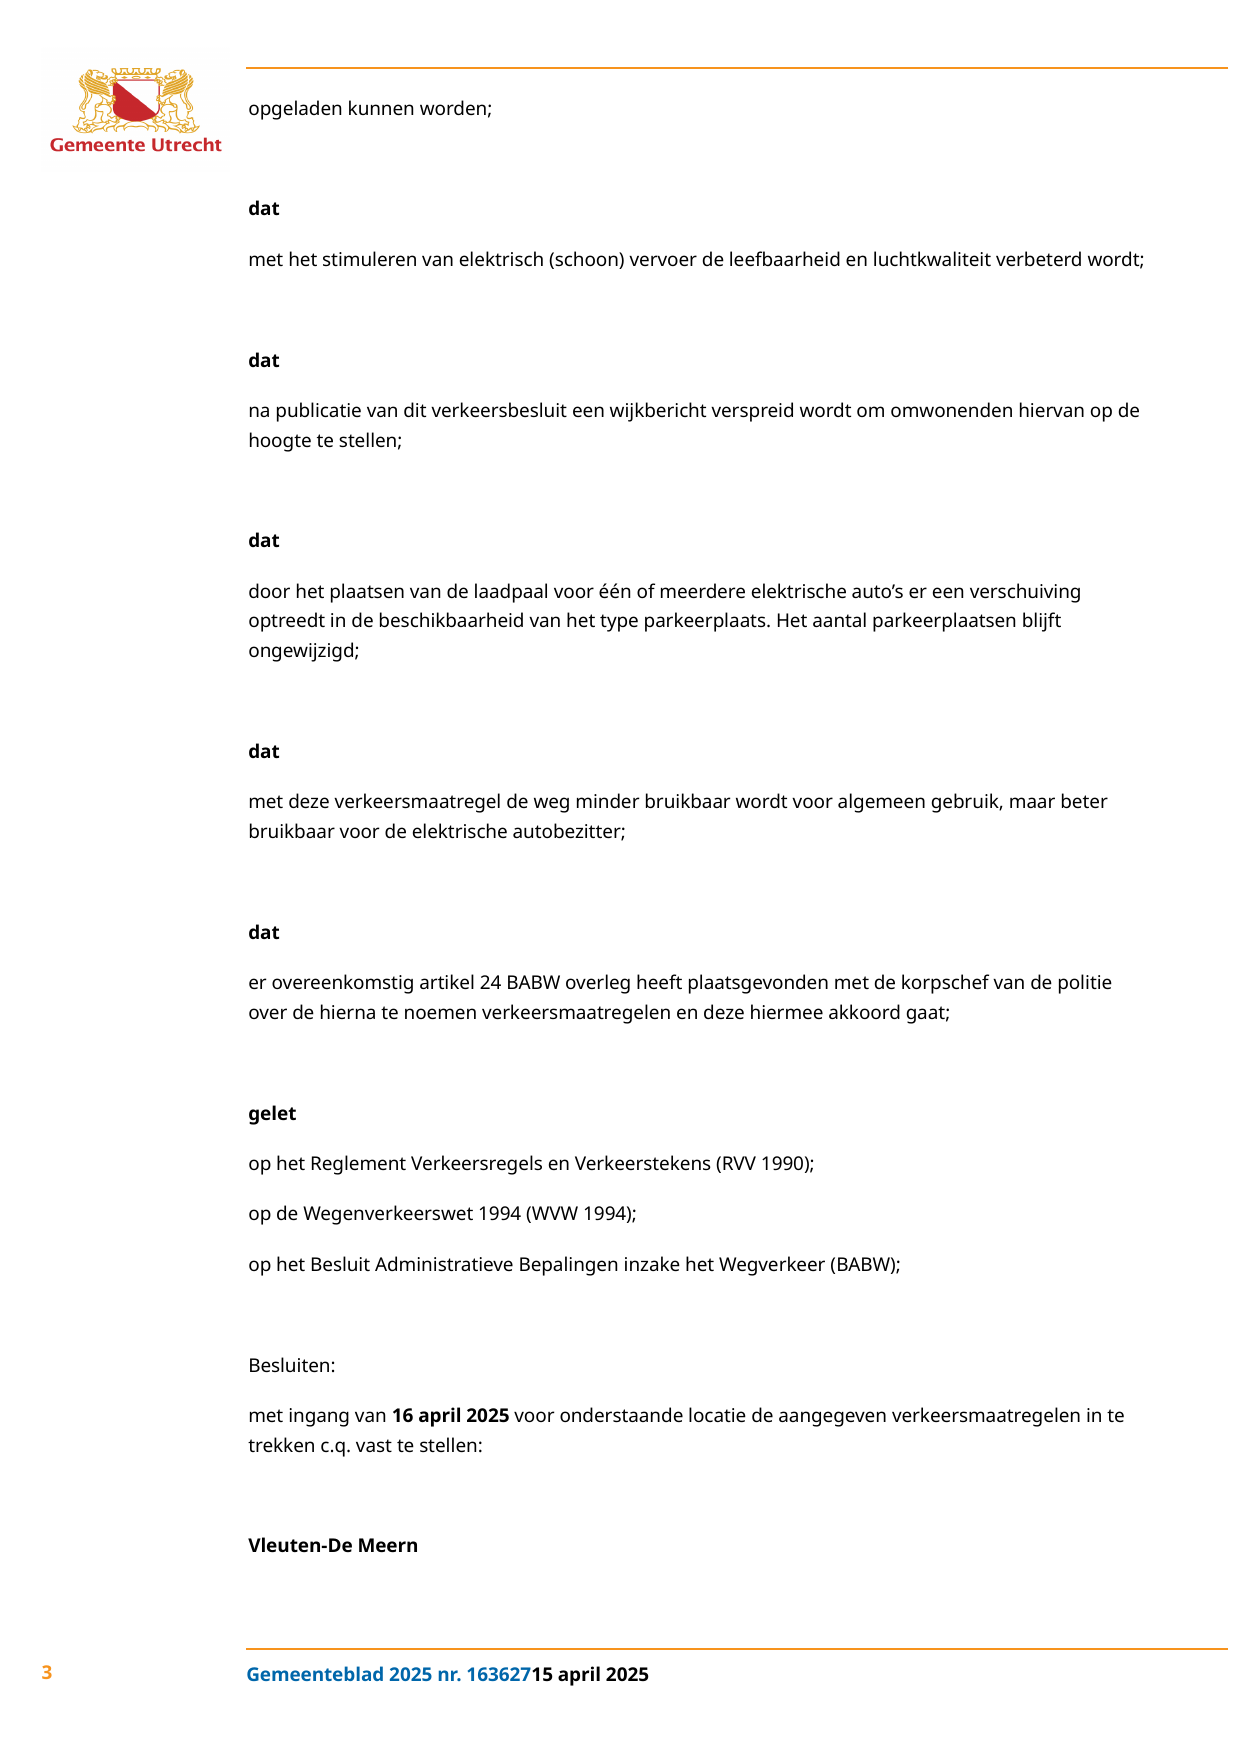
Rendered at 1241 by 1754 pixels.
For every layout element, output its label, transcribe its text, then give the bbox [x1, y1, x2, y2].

text op de Wegenverkeerswet 1994 (WVW 1994); [248, 1201, 1152, 1226]
text dat [248, 919, 1152, 945]
text opgeladen kunnen worden; [248, 95, 1152, 121]
picture [41, 47, 231, 172]
text op het Reglement Verkeersregels en Verkeerstekens (RVV 1990); [248, 1150, 1152, 1176]
text er overeenkomstig artikel 24 BABW overleg heeft plaatsgevonden met de korpschef van de politie over de hierna te noemen verkeersmaatregelen en deze hiermee akkoord gaat; [248, 969, 1152, 1025]
text Besluiten: [248, 1352, 1152, 1378]
text gelet [248, 1100, 1152, 1126]
text dat [248, 528, 1152, 553]
text door het plaatsen van de laadpaal voor één of meerdere elektrische auto’s er een verschuiving optreedt in de beschikbaarheid van het type parkeerplaats. Het aantal parkeerplaatsen blijft ongewijzigd; [248, 578, 1152, 663]
text dat [248, 738, 1152, 764]
text op het Besluit Administratieve Bepalingen inzake het Wegverkeer (BABW); [248, 1251, 1152, 1277]
text Vleuten-De Meern [248, 1533, 1152, 1558]
text met het stimuleren van elektrisch (schoon) vervoer de leefbaarheid en luchtkwaliteit verbeterd wordt; [248, 246, 1152, 272]
text met ingang van 16 april 2025 voor onderstaande locatie de aangegeven verkeersmaatregelen in te trekken c.q. vast te stellen: [248, 1402, 1152, 1458]
text met deze verkeersmaatregel de weg minder bruikbaar wordt voor algemeen gebruik, maar beter bruikbaar voor de elektrische autobezitter; [248, 788, 1152, 844]
text na publicatie van dit verkeersbesluit een wijkbericht verspreid wordt om omwonenden hiervan op de hoogte te stellen; [248, 397, 1152, 453]
text dat [248, 196, 1152, 221]
text dat [248, 347, 1152, 373]
